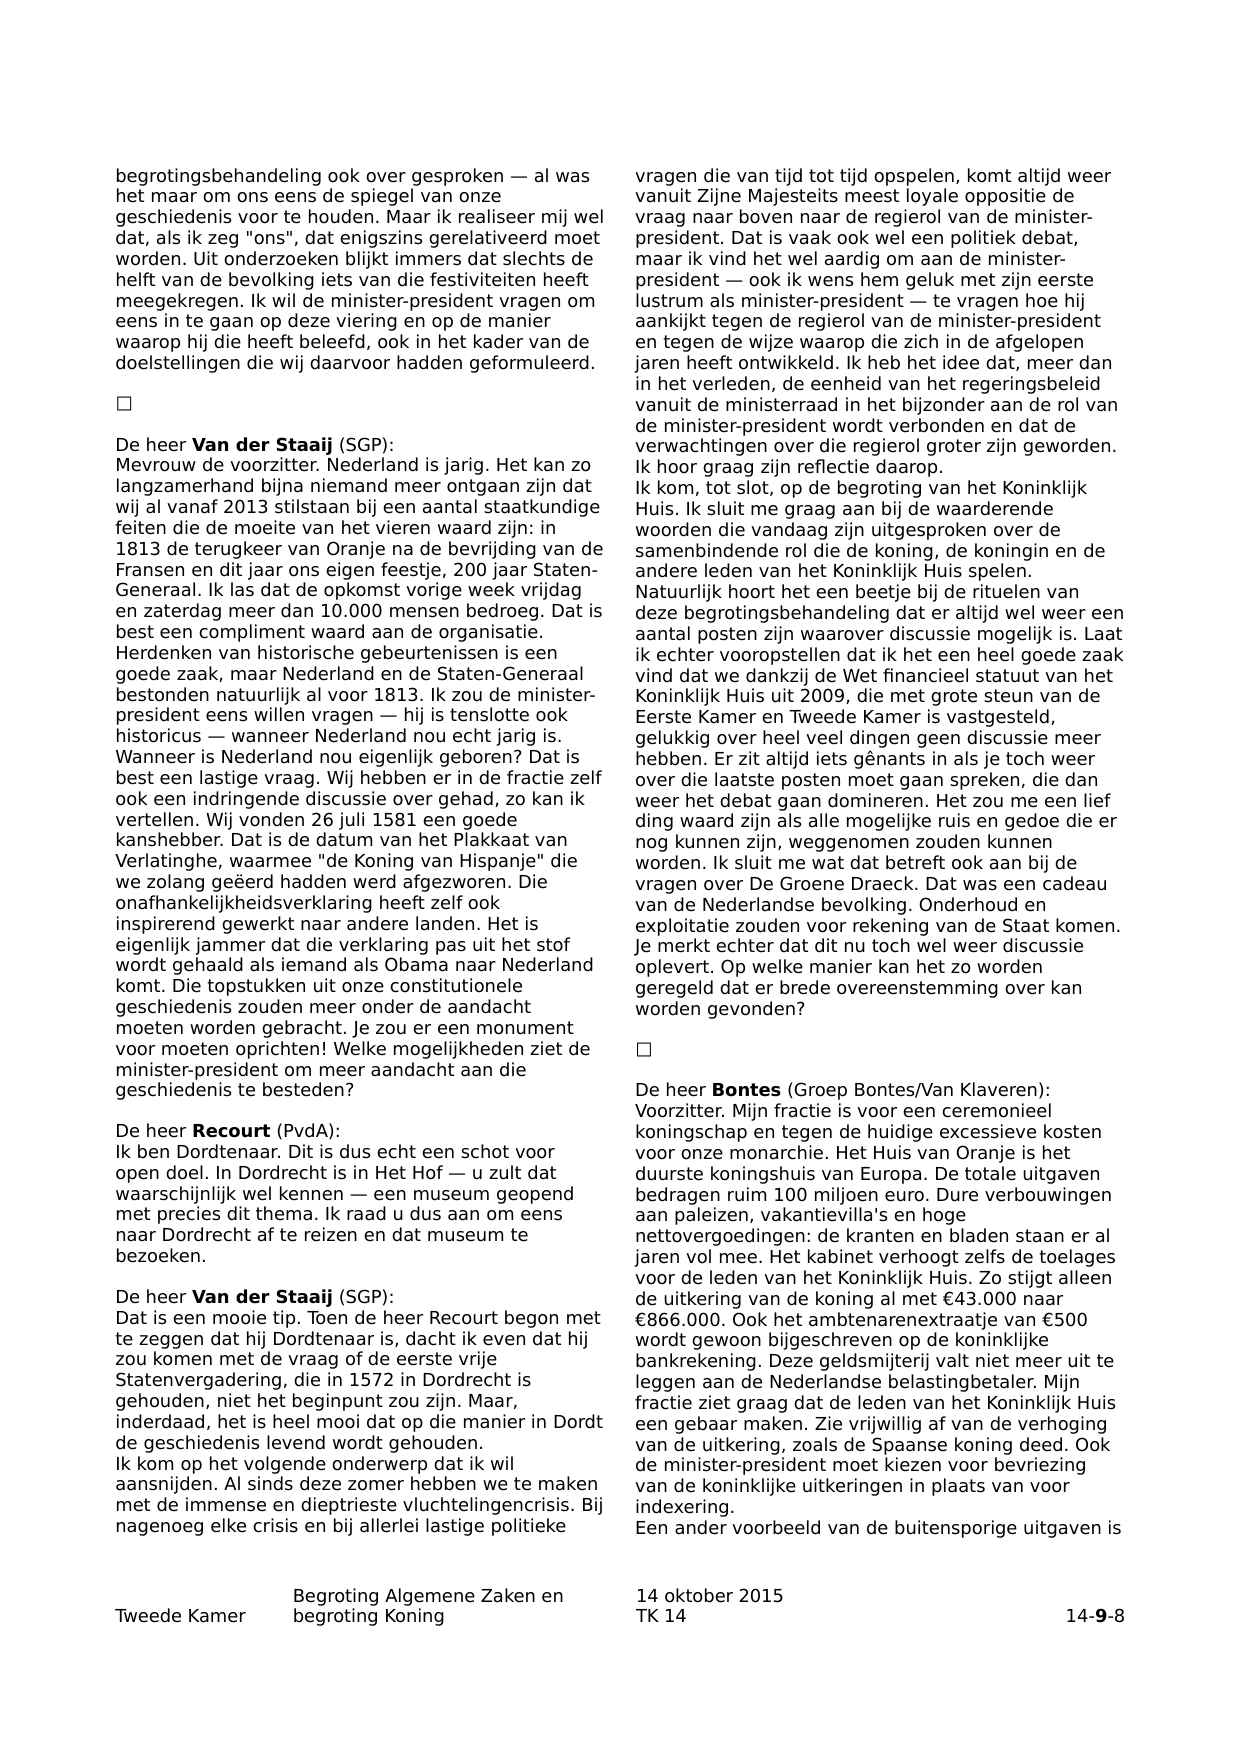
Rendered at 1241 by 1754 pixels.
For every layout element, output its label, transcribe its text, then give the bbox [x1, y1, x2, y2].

text Ik ben Dordtenaar. Dit is dus echt een schot voor open doel. In Dordrecht is in Het Hof — u zult dat waarschijnlijk wel kennen — een museum geopend met precies dit thema. Ik raad u dus aan om eens naar Dordrecht af te reizen en dat museum te bezoeken. [115, 1142, 605, 1267]
text De heer Van der Staaij (SGP): [115, 434, 605, 455]
text Ik kom op het volgende onderwerp dat ik wil aansnijden. Al sinds deze zomer hebben we te maken met de immense en dieptrieste vluchtelingencrisis. Bij nagenoeg elke crisis en bij allerlei lastige politieke [115, 1453, 605, 1537]
text begrotingsbehandeling ook over gesproken — al was het maar om ons eens de spiegel van onze geschiedenis voor te houden. Maar ik realiseer mij wel dat, als ik zeg "ons", dat enigszins gerelativeerd moet worden. Uit onderzoeken blijkt immers dat slechts de helft van de bevolking iets van die festiviteiten heeft meegekregen. Ik wil de minister-president vragen om eens in te gaan op deze viering en op de manier waarop hij die heeft beleefd, ook in het kader van de doelstellingen die wij daarvoor hadden geformuleerd. [115, 165, 605, 374]
text ⬜ [635, 1039, 1125, 1060]
text vragen die van tijd tot tijd opspelen, komt altijd weer vanuit Zijne Majesteits meest loyale oppositie de vraag naar boven naar de regierol van de minister-president. Dat is vaak ook wel een politiek debat, maar ik vind het wel aardig om aan de minister-president — ook ik wens hem geluk met zijn eerste lustrum als minister-president — te vragen hoe hij aankijkt tegen de regierol van de minister-president en tegen de wijze waarop die zich in de afgelopen jaren heeft ontwikkeld. Ik heb het idee dat, meer dan in het verleden, de eenheid van het regeringsbeleid vanuit de ministerraad in het bijzonder aan de rol van de minister-president wordt verbonden en dat de verwachtingen over die regierol groter zijn geworden. Ik hoor graag zijn reflectie daarop. [635, 165, 1125, 478]
text De heer Recourt (PvdA): [115, 1121, 605, 1142]
text Een ander voorbeeld van de buitensporige uitgaven is [635, 1518, 1125, 1538]
text Mevrouw de voorzitter. Nederland is jarig. Het kan zo langzamerhand bijna niemand meer ontgaan zijn dat wij al vanaf 2013 stilstaan bij een aantal staatkundige feiten die de moeite van het vieren waard zijn: in 1813 de terugkeer van Oranje na de bevrijding van de Fransen en dit jaar ons eigen feestje, 200 jaar Staten-Generaal. Ik las dat de opkomst vorige week vrijdag en zaterdag meer dan 10.000 mensen bedroeg. Dat is best een compliment waard aan de organisatie. [115, 455, 605, 643]
text Herdenken van historische gebeurtenissen is een goede zaak, maar Nederland en de Staten-Generaal bestonden natuurlijk al voor 1813. Ik zou de minister-president eens willen vragen — hij is tenslotte ook historicus — wanneer Nederland nou echt jarig is. Wanneer is Nederland nou eigenlijk geboren? Dat is best een lastige vraag. Wij hebben er in de fractie zelf ook een indringende discussie over gehad, zo kan ik vertellen. Wij vonden 26 juli 1581 een goede kanshebber. Dat is de datum van het Plakkaat van Verlatinghe, waarmee "de Koning van Hispanje" die we zolang geëerd hadden werd afgezworen. Die onafhankelijkheidsverklaring heeft zelf ook inspirerend gewerkt naar andere landen. Het is eigenlijk jammer dat die verklaring pas uit het stof wordt gehaald als iemand als Obama naar Nederland komt. Die topstukken uit onze constitutionele geschiedenis zouden meer onder de aandacht moeten worden gebracht. Je zou er een monument voor moeten oprichten! Welke mogelijkheden ziet de minister-president om meer aandacht aan die geschiedenis te besteden? [115, 643, 605, 1101]
text ⬜ [115, 394, 605, 414]
text De heer Bontes (Groep Bontes/Van Klaveren): [635, 1080, 1125, 1101]
text Voorzitter. Mijn fractie is voor een ceremonieel koningschap en tegen de huidige excessieve kosten voor onze monarchie. Het Huis van Oranje is het duurste koningshuis van Europa. De totale uitgaven bedragen ruim 100 miljoen euro. Dure verbouwingen aan paleizen, vakantievilla's en hoge nettovergoedingen: de kranten en bladen staan er al jaren vol mee. Het kabinet verhoogt zelfs de toelages voor de leden van het Koninklijk Huis. Zo stijgt alleen de uitkering van de koning al met €43.000 naar €866.000. Ook het ambtenarenextraatje van €500 wordt gewoon bijgeschreven op de koninklijke bankrekening. Deze geldsmijterij valt niet meer uit te leggen aan de Nederlandse belastingbetaler. Mijn fractie ziet graag dat de leden van het Koninklijk Huis een gebaar maken. Zie vrijwillig af van de verhoging van de uitkering, zoals de Spaanse koning deed. Ook de minister-president moet kiezen voor bevriezing van de koninklijke uitkeringen in plaats van voor indexering. [635, 1101, 1125, 1518]
text Dat is een mooie tip. Toen de heer Recourt begon met te zeggen dat hij Dordtenaar is, dacht ik even dat hij zou komen met de vraag of de eerste vrije Statenvergadering, die in 1572 in Dordrecht is gehouden, niet het beginpunt zou zijn. Maar, inderdaad, het is heel mooi dat op die manier in Dordt de geschiedenis levend wordt gehouden. [115, 1307, 605, 1453]
text Ik kom, tot slot, op de begroting van het Koninklijk Huis. Ik sluit me graag aan bij de waarderende woorden die vandaag zijn uitgesproken over de samenbindende rol die de koning, de koningin en de andere leden van het Koninklijk Huis spelen. Natuurlijk hoort het een beetje bij de rituelen van deze begrotingsbehandeling dat er altijd wel weer een aantal posten zijn waarover discussie mogelijk is. Laat ik echter vooropstellen dat ik het een heel goede zaak vind dat we dankzij de Wet financieel statuut van het Koninklijk Huis uit 2009, die met grote steun van de Eerste Kamer en Tweede Kamer is vastgesteld, gelukkig over heel veel dingen geen discussie meer hebben. Er zit altijd iets gênants in als je toch weer over die laatste posten moet gaan spreken, die dan weer het debat gaan domineren. Het zou me een lief ding waard zijn als alle mogelijke ruis en gedoe die er nog kunnen zijn, weggenomen zouden kunnen worden. Ik sluit me wat dat betreft ook aan bij de vragen over De Groene Draeck. Dat was een cadeau van de Nederlandse bevolking. Onderhoud en exploitatie zouden voor rekening van de Staat komen. Je merkt echter dat dit nu toch wel weer discussie oplevert. Op welke manier kan het zo worden geregeld dat er brede overeenstemming over kan worden gevonden? [635, 478, 1125, 1019]
text De heer Van der Staaij (SGP): [115, 1287, 605, 1307]
